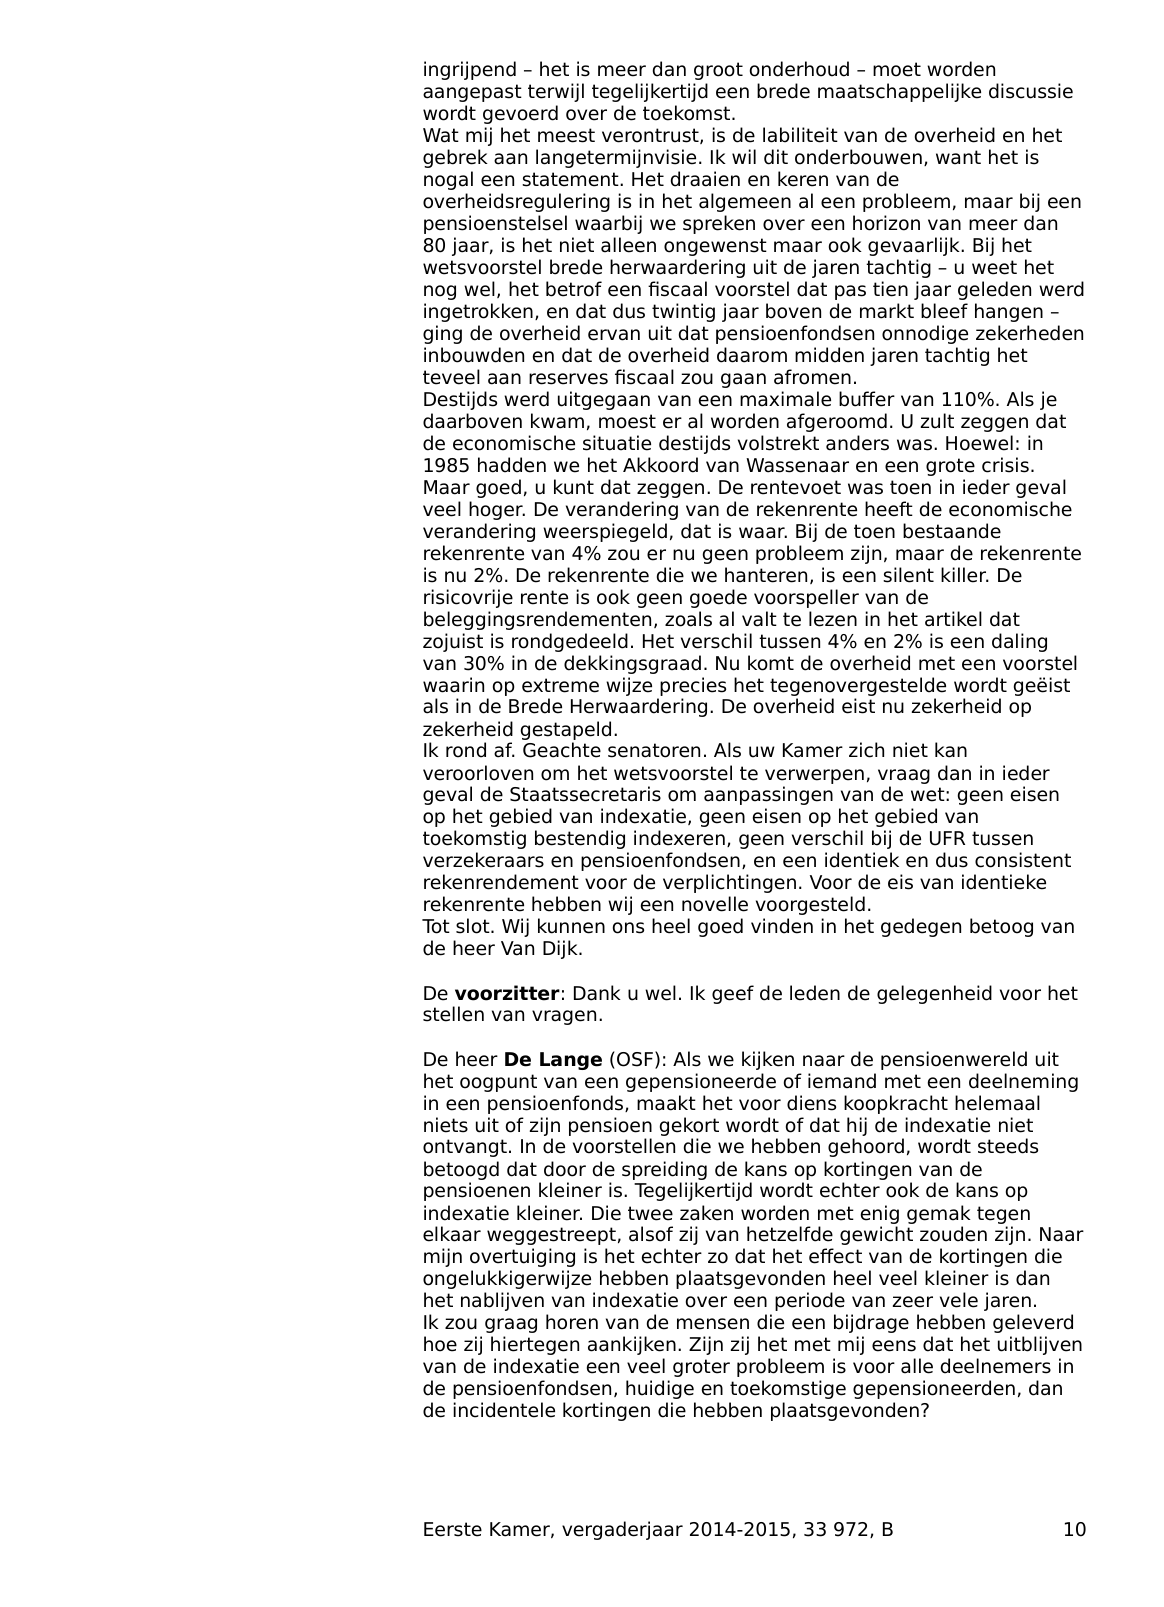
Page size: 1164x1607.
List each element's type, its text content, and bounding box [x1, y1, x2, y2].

text Wat mij het meest verontrust, is de labiliteit van de overheid en het gebrek aan langetermijnvisie. Ik wil dit onderbouwen, want het is nogal een statement. Het draaien en keren van de overheidsregulering is in het algemeen al een probleem, maar bij een pensioenstelsel waarbij we spreken over een horizon van meer dan 80 jaar, is het niet alleen ongewenst maar ook gevaarlijk. Bij het wetsvoorstel brede herwaardering uit de jaren tachtig – u weet het nog wel, het betrof een fiscaal voorstel dat pas tien jaar geleden werd ingetrokken, en dat dus twintig jaar boven de markt bleef hangen – ging de overheid ervan uit dat pensioenfondsen onnodige zekerheden inbouwden en dat de overheid daarom midden jaren tachtig het teveel aan reserves fiscaal zou gaan afromen. [422, 125, 1087, 389]
text Tot slot. Wij kunnen ons heel goed vinden in het gedegen betoog van de heer Van Dijk. [422, 916, 1087, 960]
text Ik rond af. Geachte senatoren. Als uw Kamer zich niet kan veroorloven om het wetsvoorstel te verwerpen, vraag dan in ieder geval de Staatssecretaris om aanpassingen van de wet: geen eisen op het gebied van indexatie, geen eisen op het gebied van toekomstig bestendig indexeren, geen verschil bij de UFR tussen verzekeraars en pensioenfondsen, en een identiek en dus consistent rekenrendement voor de verplichtingen. Voor de eis van identieke rekenrente hebben wij een novelle voorgesteld. [422, 740, 1087, 916]
text ingrijpend – het is meer dan groot onderhoud – moet worden aangepast terwijl tegelijkertijd een brede maatschappelijke discussie wordt gevoerd over de toekomst. [422, 59, 1087, 125]
text De heer De Lange (OSF): Als we kijken naar de pensioenwereld uit het oogpunt van een gepensioneerde of iemand met een deelneming in een pensioenfonds, maakt het voor diens koopkracht helemaal niets uit of zijn pensioen gekort wordt of dat hij de indexatie niet ontvangt. In de voorstellen die we hebben gehoord, wordt steeds betoogd dat door de spreiding de kans op kortingen van de pensioenen kleiner is. Tegelijkertijd wordt echter ook de kans op indexatie kleiner. Die twee zaken worden met enig gemak tegen elkaar weggestreept, alsof zij van hetzelfde gewicht zouden zijn. Naar mijn overtuiging is het echter zo dat het effect van de kortingen die ongelukkigerwijze hebben plaatsgevonden heel veel kleiner is dan het nablijven van indexatie over een periode van zeer vele jaren. [422, 1048, 1087, 1312]
text Destijds werd uitgegaan van een maximale buffer van 110%. Als je daarboven kwam, moest er al worden afgeroomd. U zult zeggen dat de economische situatie destijds volstrekt anders was. Hoewel: in 1985 hadden we het Akkoord van Wassenaar en een grote crisis. Maar goed, u kunt dat zeggen. De rentevoet was toen in ieder geval veel hoger. De verandering van de rekenrente heeft de economische verandering weerspiegeld, dat is waar. Bij de toen bestaande rekenrente van 4% zou er nu geen probleem zijn, maar de rekenrente is nu 2%. De rekenrente die we hanteren, is een silent killer. De risicovrije rente is ook geen goede voorspeller van de beleggingsrendementen, zoals al valt te lezen in het artikel dat zojuist is rondgedeeld. Het verschil tussen 4% en 2% is een daling van 30% in de dekkingsgraad. Nu komt de overheid met een voorstel waarin op extreme wijze precies het tegenovergestelde wordt geëist als in de Brede Herwaardering. De overheid eist nu zekerheid op zekerheid gestapeld. [422, 389, 1087, 740]
text Ik zou graag horen van de mensen die een bijdrage hebben geleverd hoe zij hiertegen aankijken. Zijn zij het met mij eens dat het uitblijven van de indexatie een veel groter probleem is voor alle deelnemers in de pensioenfondsen, huidige en toekomstige gepensioneerden, dan de incidentele kortingen die hebben plaatsgevonden? [422, 1312, 1087, 1422]
text De voorzitter: Dank u wel. Ik geef de leden de gelegenheid voor het stellen van vragen. [422, 982, 1087, 1026]
